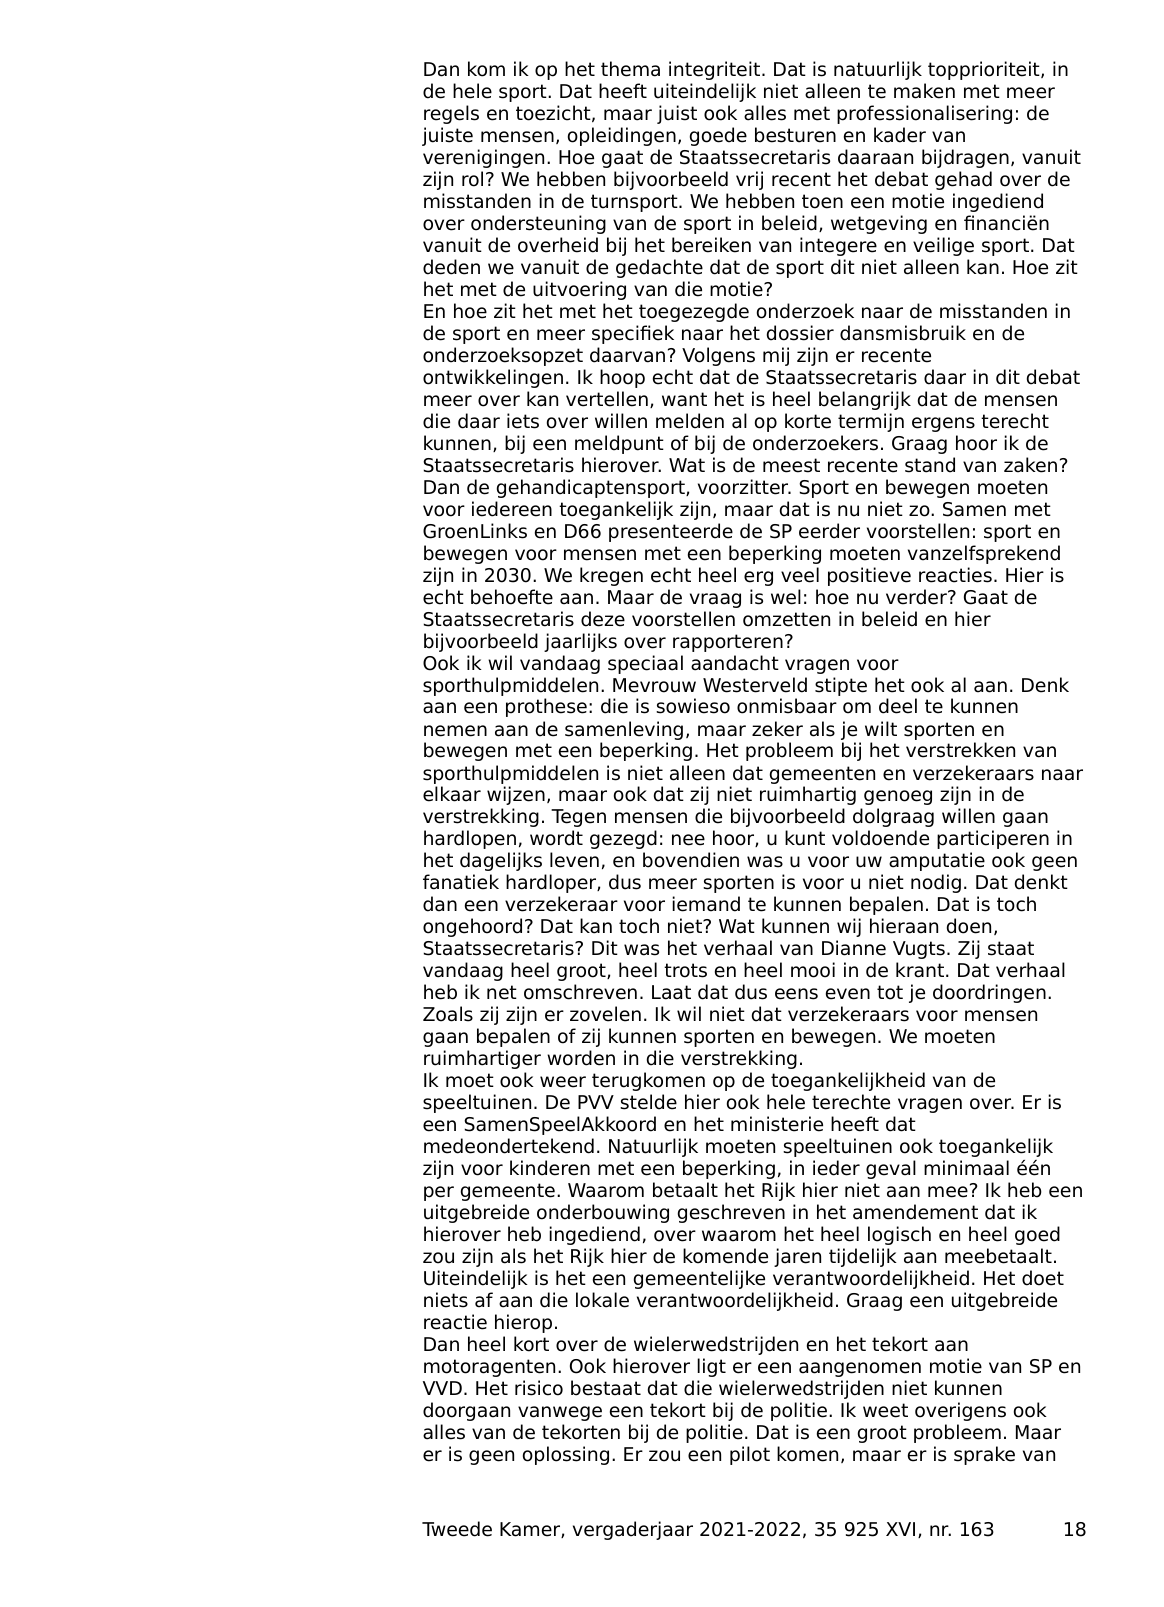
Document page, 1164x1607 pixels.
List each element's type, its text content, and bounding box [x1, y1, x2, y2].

text En hoe zit het met het toegezegde onderzoek naar de misstanden in de sport en meer specifiek naar het dossier dansmisbruik en de onderzoeksopzet daarvan? Volgens mij zijn er recente ontwikkelingen. Ik hoop echt dat de Staatssecretaris daar in dit debat meer over kan vertellen, want het is heel belangrijk dat de mensen die daar iets over willen melden al op korte termijn ergens terecht kunnen, bij een meldpunt of bij de onderzoekers. Graag hoor ik de Staatssecretaris hierover. Wat is de meest recente stand van zaken? [422, 301, 1087, 477]
text Dan kom ik op het thema integriteit. Dat is natuurlijk topprioriteit, in de hele sport. Dat heeft uiteindelijk niet alleen te maken met meer regels en toezicht, maar juist ook alles met professionalisering: de juiste mensen, opleidingen, goede besturen en kader van verenigingen. Hoe gaat de Staatssecretaris daaraan bijdragen, vanuit zijn rol? We hebben bijvoorbeeld vrij recent het debat gehad over de misstanden in de turnsport. We hebben toen een motie ingediend over ondersteuning van de sport in beleid, wetgeving en financiën vanuit de overheid bij het bereiken van integere en veilige sport. Dat deden we vanuit de gedachte dat de sport dit niet alleen kan. Hoe zit het met de uitvoering van die motie? [422, 59, 1087, 301]
text Dan heel kort over de wielerwedstrijden en het tekort aan motoragenten. Ook hierover ligt er een aangenomen motie van SP en VVD. Het risico bestaat dat die wielerwedstrijden niet kunnen doorgaan vanwege een tekort bij de politie. Ik weet overigens ook alles van de tekorten bij de politie. Dat is een groot probleem. Maar er is geen oplossing. Er zou een pilot komen, maar er is sprake van [422, 1334, 1087, 1466]
text Ook ik wil vandaag speciaal aandacht vragen voor sporthulpmiddelen. Mevrouw Westerveld stipte het ook al aan. Denk aan een prothese: die is sowieso onmisbaar om deel te kunnen nemen aan de samenleving, maar zeker als je wilt sporten en bewegen met een beperking. Het probleem bij het verstrekken van sporthulpmiddelen is niet alleen dat gemeenten en verzekeraars naar elkaar wijzen, maar ook dat zij niet ruimhartig genoeg zijn in de verstrekking. Tegen mensen die bijvoorbeeld dolgraag willen gaan hardlopen, wordt gezegd: nee hoor, u kunt voldoende participeren in het dagelijks leven, en bovendien was u voor uw amputatie ook geen fanatiek hardloper, dus meer sporten is voor u niet nodig. Dat denkt dan een verzekeraar voor iemand te kunnen bepalen. Dat is toch ongehoord? Dat kan toch niet? Wat kunnen wij hieraan doen, Staatssecretaris? Dit was het verhaal van Dianne Vugts. Zij staat vandaag heel groot, heel trots en heel mooi in de krant. Dat verhaal heb ik net omschreven. Laat dat dus eens even tot je doordringen. Zoals zij zijn er zovelen. Ik wil niet dat verzekeraars voor mensen gaan bepalen of zij kunnen sporten en bewegen. We moeten ruimhartiger worden in die verstrekking. [422, 652, 1087, 1070]
text Dan de gehandicaptensport, voorzitter. Sport en bewegen moeten voor iedereen toegankelijk zijn, maar dat is nu niet zo. Samen met GroenLinks en D66 presenteerde de SP eerder voorstellen: sport en bewegen voor mensen met een beperking moeten vanzelfsprekend zijn in 2030. We kregen echt heel erg veel positieve reacties. Hier is echt behoefte aan. Maar de vraag is wel: hoe nu verder? Gaat de Staatssecretaris deze voorstellen omzetten in beleid en hier bijvoorbeeld jaarlijks over rapporteren? [422, 477, 1087, 652]
text Ik moet ook weer terugkomen op de toegankelijkheid van de speeltuinen. De PVV stelde hier ook hele terechte vragen over. Er is een SamenSpeelAkkoord en het ministerie heeft dat medeondertekend. Natuurlijk moeten speeltuinen ook toegankelijk zijn voor kinderen met een beperking, in ieder geval minimaal één per gemeente. Waarom betaalt het Rijk hier niet aan mee? Ik heb een uitgebreide onderbouwing geschreven in het amendement dat ik hierover heb ingediend, over waarom het heel logisch en heel goed zou zijn als het Rijk hier de komende jaren tijdelijk aan meebetaalt. Uiteindelijk is het een gemeentelijke verantwoordelijkheid. Het doet niets af aan die lokale verantwoordelijkheid. Graag een uitgebreide reactie hierop. [422, 1070, 1087, 1334]
